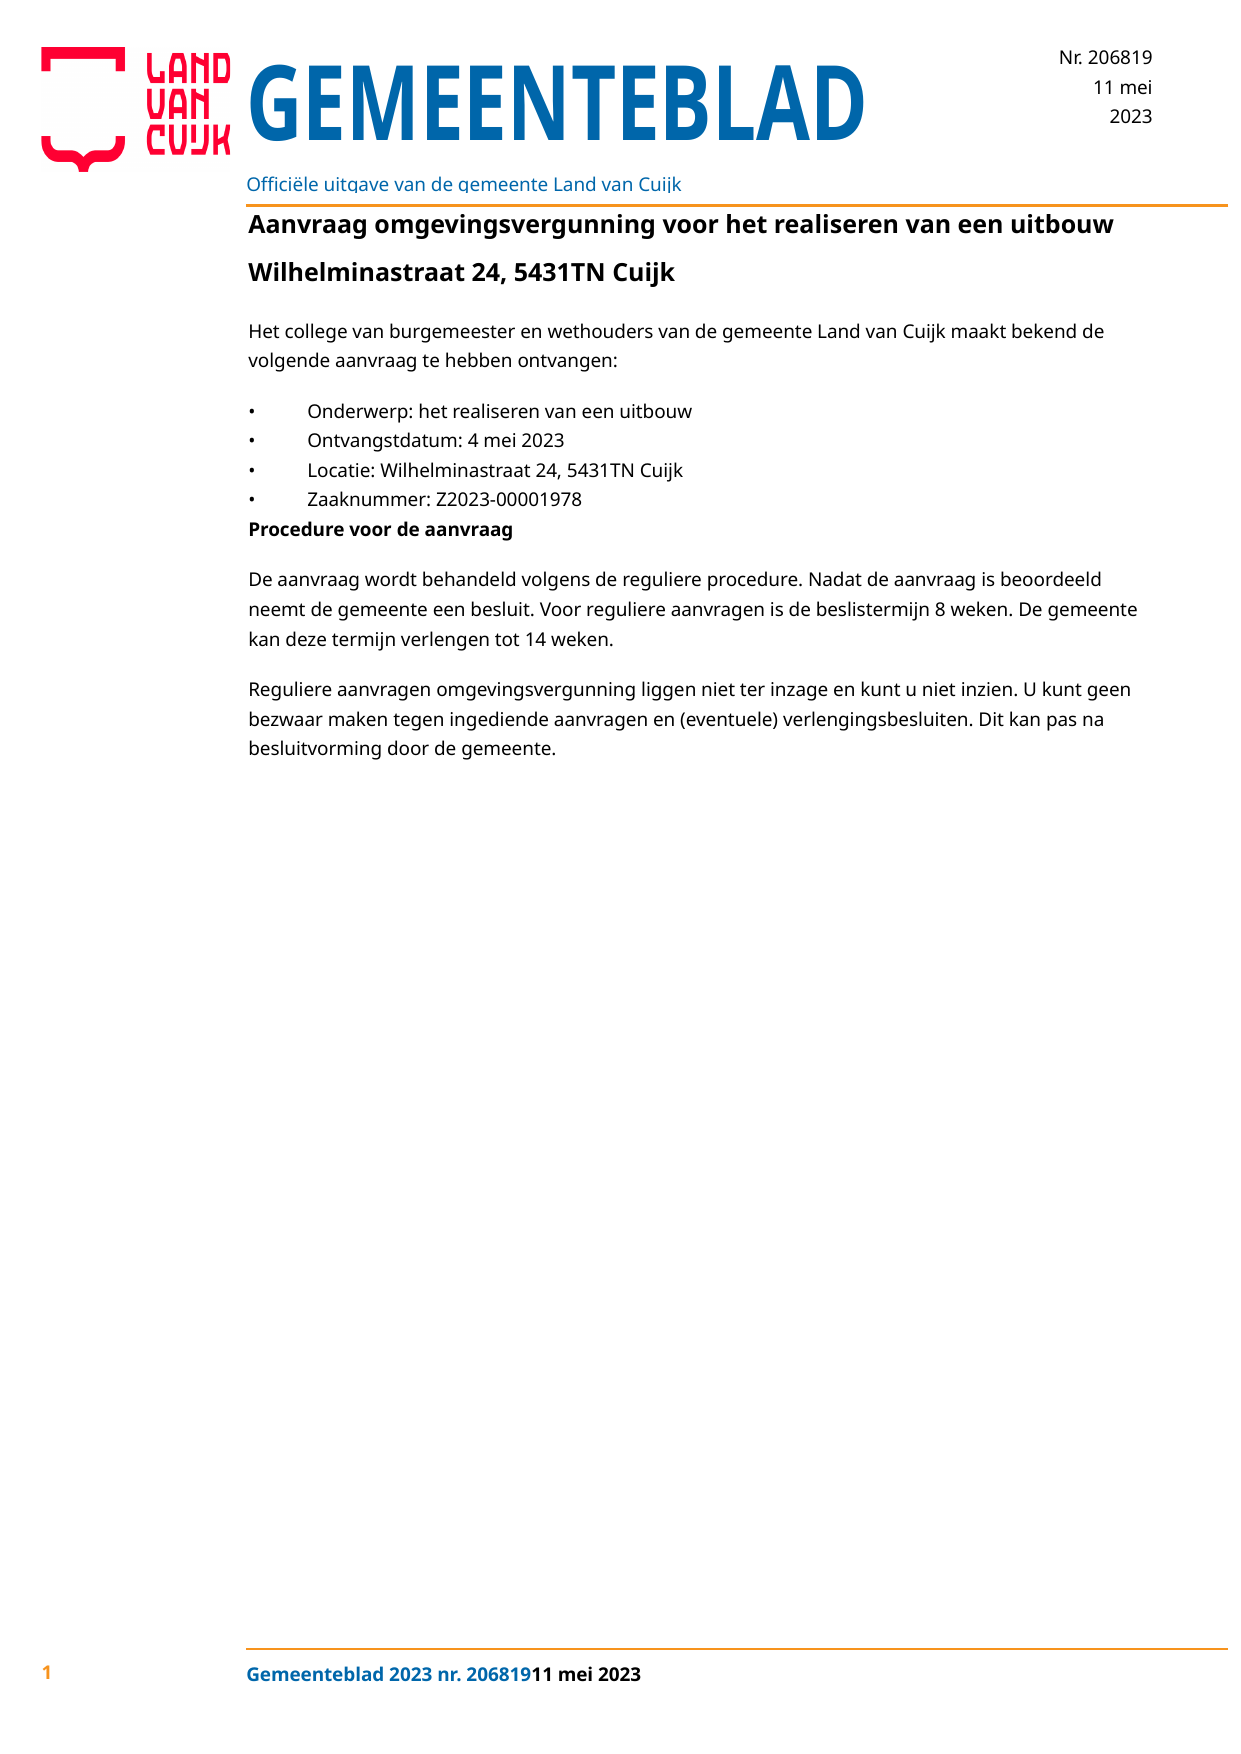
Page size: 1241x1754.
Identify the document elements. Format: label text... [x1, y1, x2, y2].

list Locatie: Wilhelminastraat 24, 5431TN Cuijk [248, 457, 1152, 483]
picture [41, 47, 231, 172]
text Procedure voor de aanvraag [248, 516, 1152, 542]
list Onderwerp: het realiseren van een uitbouw [248, 398, 1152, 424]
text Het college van burgemeester en wethouders van de gemeente Land van Cuijk maakt bekend de volgende aanvraag te hebben ontvangen: [248, 318, 1152, 373]
text Reguliere aanvragen omgevingsvergunning liggen niet ter inzage en kunt u niet inzien. U kunt geen bezwaar maken tegen ingediende aanvragen en (eventuele) verlengingsbesluiten. Dit kan pas na besluitvorming door de gemeente. [248, 676, 1152, 761]
text Aanvraag omgevingsvergunning voor het realiseren van een uitbouw Wilhelminastraat 24, 5431TN Cuijk [248, 207, 1152, 288]
text De aanvraag wordt behandeld volgens de reguliere procedure. Nadat de aanvraag is beoordeeld neemt de gemeente een besluit. Voor reguliere aanvragen is de beslistermijn 8 weken. De gemeente kan deze termijn verlengen tot 14 weken. [248, 567, 1152, 652]
list Zaaknummer: Z2023-00001978 [248, 487, 1152, 512]
list Ontvangstdatum: 4 mei 2023 [248, 427, 1152, 453]
